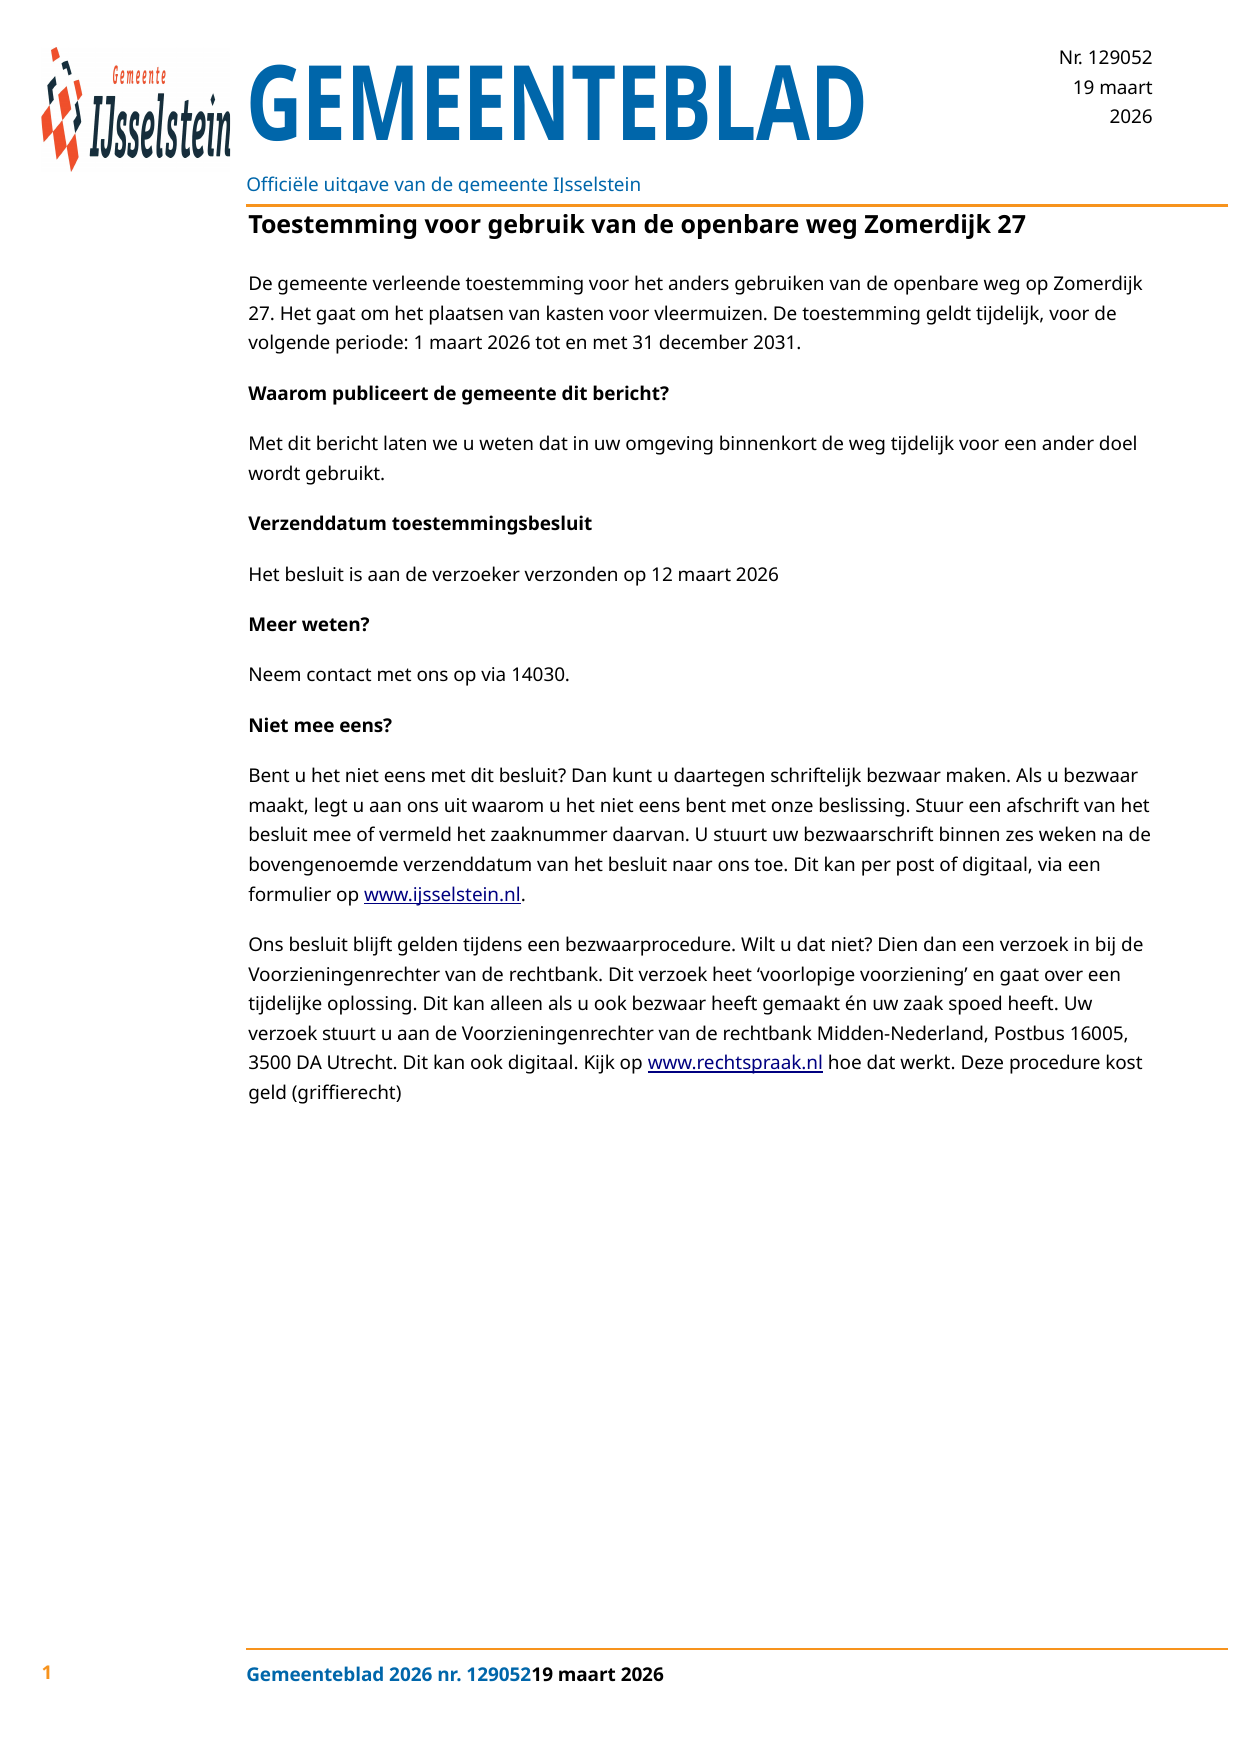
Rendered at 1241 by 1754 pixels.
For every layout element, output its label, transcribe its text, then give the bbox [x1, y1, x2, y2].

text Meer weten? [248, 611, 1152, 637]
text Het besluit is aan de verzoeker verzonden op 12 maart 2026 [248, 561, 1152, 586]
text Bent u het niet eens met dit besluit? Dan kunt u daartegen schriftelijk bezwaar maken. Als u bezwaar maakt, legt u aan ons uit waarom u het niet eens bent met onze beslissing. Stuur een afschrift van het besluit mee of vermeld het zaaknummer daarvan. U stuurt uw bezwaarschrift binnen zes weken na de bovengenoemde verzenddatum van het besluit naar ons toe. Dit kan per post of digitaal, via een formulier op www.ijsselstein.nl. [248, 762, 1152, 906]
text De gemeente verleende toestemming voor het anders gebruiken van de openbare weg op Zomerdijk 27. Het gaat om het plaatsen van kasten voor vleermuizen. De toestemming geldt tijdelijk, voor de volgende periode: 1 maart 2026 tot en met 31 december 2031. [248, 270, 1152, 355]
text Verzenddatum toestemmingsbesluit [248, 510, 1152, 536]
text Met dit bericht laten we u weten dat in uw omgeving binnenkort de weg tijdelijk voor een ander doel wordt gebruikt. [248, 430, 1152, 486]
text Waarom publiceert de gemeente dit bericht? [248, 380, 1152, 406]
text Toestemming voor gebruik van de openbare weg Zomerdijk 27 [248, 207, 1152, 241]
text Ons besluit blijft gelden tijdens een bezwaarprocedure. Wilt u dat niet? Dien dan een verzoek in bij de Voorzieningenrechter van de rechtbank. Dit verzoek heet ‘voorlopige voorziening’ en gaat over een tijdelijke oplossing. Dit kan alleen als u ook bezwaar heeft gemaakt én uw zaak spoed heeft. Uw verzoek stuurt u aan de Voorzieningenrechter van de rechtbank Midden-Nederland, Postbus 16005, 3500 DA Utrecht. Dit kan ook digitaal. Kijk op www.rechtspraak.nl hoe dat werkt. Deze procedure kost geld (griffierecht) [248, 931, 1152, 1105]
picture [41, 47, 231, 172]
text Neem contact met ons op via 14030. [248, 662, 1152, 687]
text Niet mee eens? [248, 712, 1152, 738]
